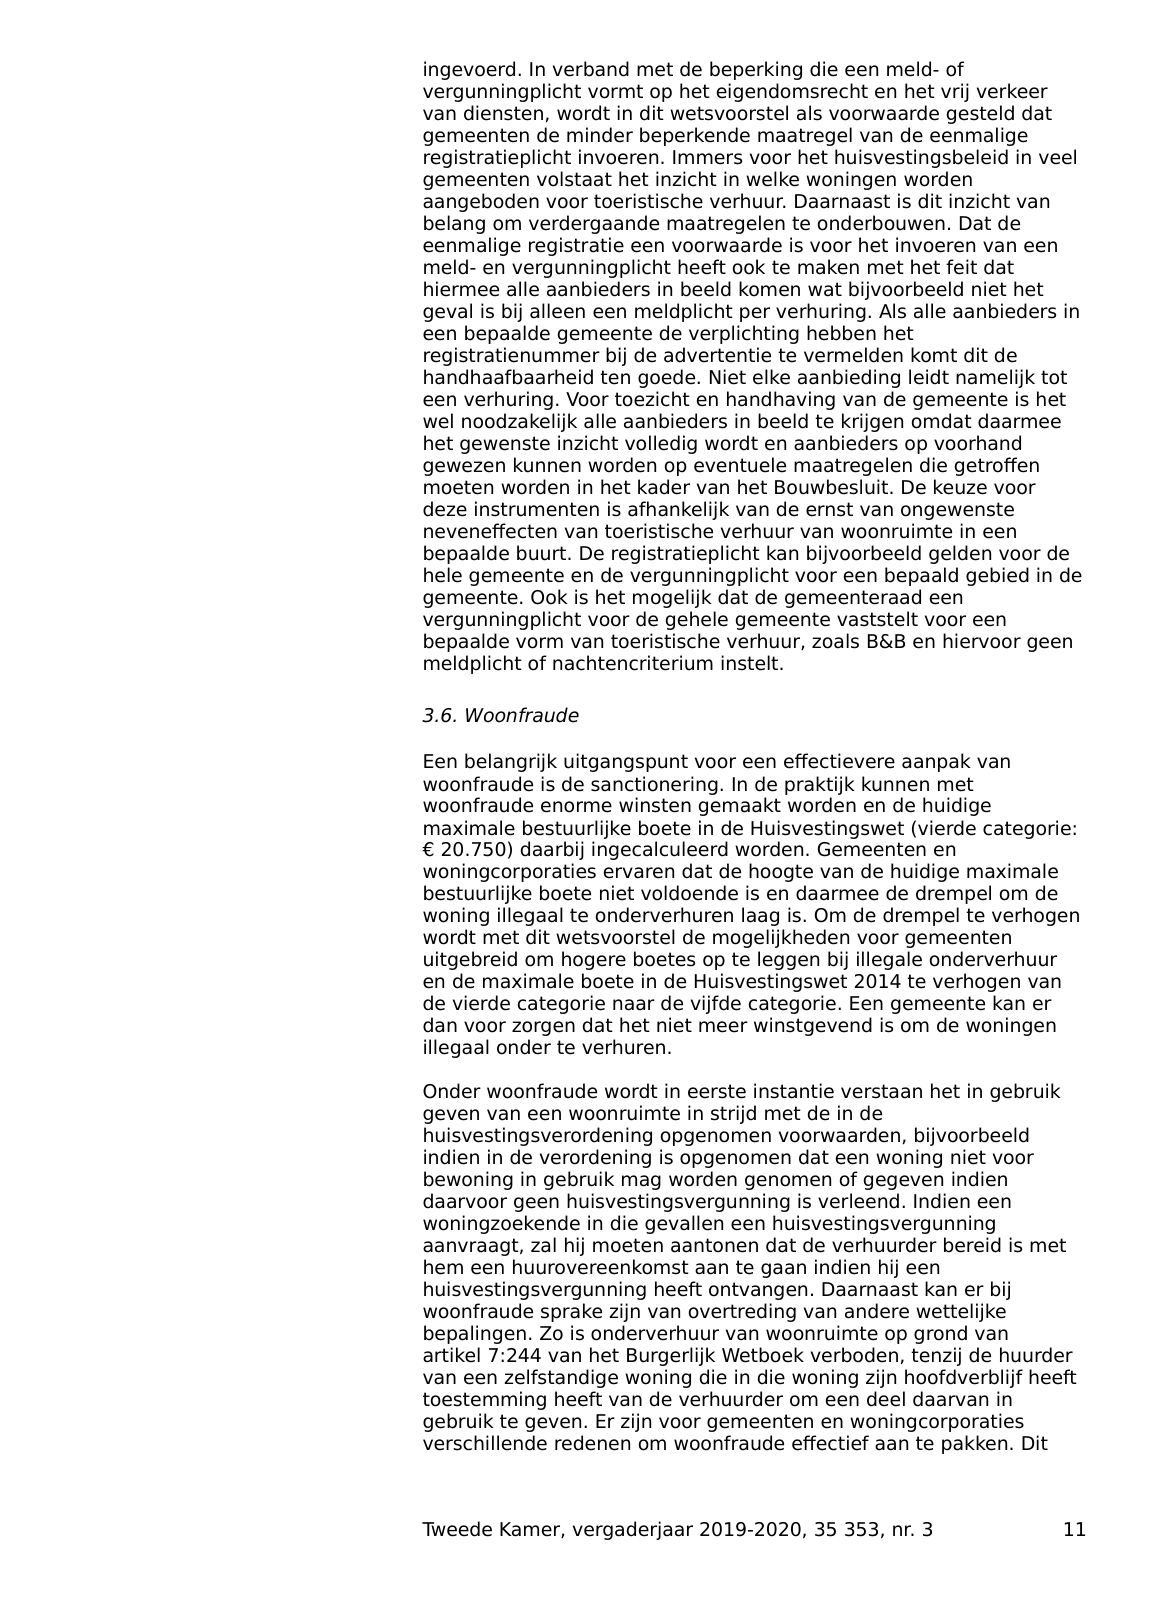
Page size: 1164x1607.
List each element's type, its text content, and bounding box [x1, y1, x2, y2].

text Een belangrijk uitgangspunt voor een effectievere aanpak van woonfraude is de sanctionering. In de praktijk kunnen met woonfraude enorme winsten gemaakt worden en de huidige maximale bestuurlijke boete in de Huisvestingswet (vierde categorie: € 20.750) daarbij ingecalculeerd worden. Gemeenten en woningcorporaties ervaren dat de hoogte van de huidige maximale bestuurlijke boete niet voldoende is en daarmee de drempel om de woning illegaal te onderverhuren laag is. Om de drempel te verhogen wordt met dit wetsvoorstel de mogelijkheden voor gemeenten uitgebreid om hogere boetes op te leggen bij illegale onderverhuur en de maximale boete in de Huisvestingswet 2014 te verhogen van de vierde categorie naar de vijfde categorie. Een gemeente kan er dan voor zorgen dat het niet meer winstgevend is om de woningen illegaal onder te verhuren. [422, 751, 1087, 1059]
text Onder woonfraude wordt in eerste instantie verstaan het in gebruik geven van een woonruimte in strijd met de in de huisvestingsverordening opgenomen voorwaarden, bijvoorbeeld indien in de verordening is opgenomen dat een woning niet voor bewoning in gebruik mag worden genomen of gegeven indien daarvoor geen huisvestingsvergunning is verleend. Indien een woningzoekende in die gevallen een huisvestingsvergunning aanvraagt, zal hij moeten aantonen dat de verhuurder bereid is met hem een huurovereenkomst aan te gaan indien hij een huisvestingsvergunning heeft ontvangen. Daarnaast kan er bij woonfraude sprake zijn van overtreding van andere wettelijke bepalingen. Zo is onderverhuur van woonruimte op grond van artikel 7:244 van het Burgerlijk Wetboek verboden, tenzij de huurder van een zelfstandige woning die in die woning zijn hoofdverblijf heeft toestemming heeft van de verhuurder om een deel daarvan in gebruik te geven. Er zijn voor gemeenten en woningcorporaties verschillende redenen om woonfraude effectief aan te pakken. Dit [422, 1081, 1087, 1455]
subtitle 3.6. Woonfraude [422, 704, 1087, 726]
text ingevoerd. In verband met de beperking die een meld- of vergunningplicht vormt op het eigendomsrecht en het vrij verkeer van diensten, wordt in dit wetsvoorstel als voorwaarde gesteld dat gemeenten de minder beperkende maatregel van de eenmalige registratieplicht invoeren. Immers voor het huisvestingsbeleid in veel gemeenten volstaat het inzicht in welke woningen worden aangeboden voor toeristische verhuur. Daarnaast is dit inzicht van belang om verdergaande maatregelen te onderbouwen. Dat de eenmalige registratie een voorwaarde is voor het invoeren van een meld- en vergunningplicht heeft ook te maken met het feit dat hiermee alle aanbieders in beeld komen wat bijvoorbeeld niet het geval is bij alleen een meldplicht per verhuring. Als alle aanbieders in een bepaalde gemeente de verplichting hebben het registratienummer bij de advertentie te vermelden komt dit de handhaafbaarheid ten goede. Niet elke aanbieding leidt namelijk tot een verhuring. Voor toezicht en handhaving van de gemeente is het wel noodzakelijk alle aanbieders in beeld te krijgen omdat daarmee het gewenste inzicht volledig wordt en aanbieders op voorhand gewezen kunnen worden op eventuele maatregelen die getroffen moeten worden in het kader van het Bouwbesluit. De keuze voor deze instrumenten is afhankelijk van de ernst van ongewenste neveneffecten van toeristische verhuur van woonruimte in een bepaalde buurt. De registratieplicht kan bijvoorbeeld gelden voor de hele gemeente en de vergunningplicht voor een bepaald gebied in de gemeente. Ook is het mogelijk dat de gemeenteraad een vergunningplicht voor de gehele gemeente vaststelt voor een bepaalde vorm van toeristische verhuur, zoals B&B en hiervoor geen meldplicht of nachtencriterium instelt. [422, 59, 1087, 674]
